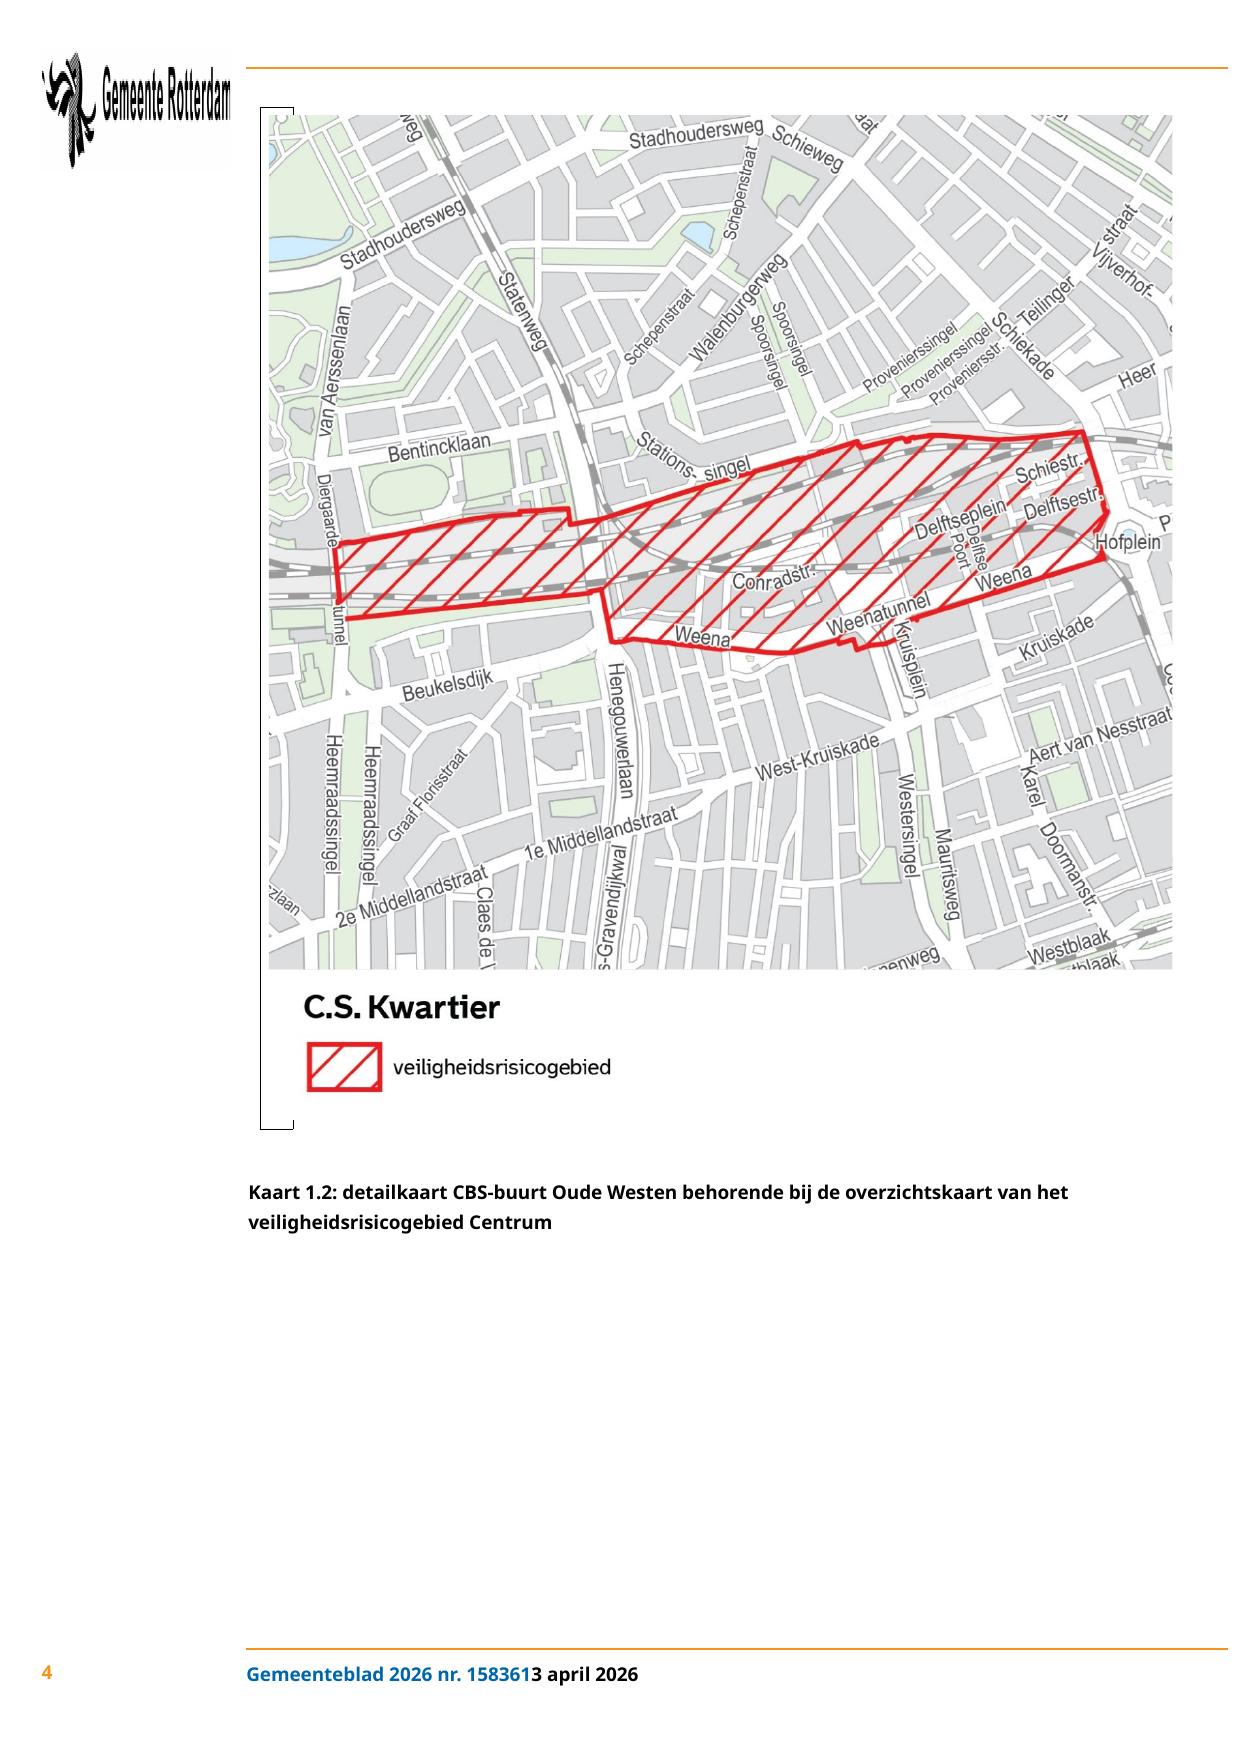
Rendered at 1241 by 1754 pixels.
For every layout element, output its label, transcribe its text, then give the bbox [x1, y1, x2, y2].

text Kaart 1.2: detailkaart CBS-buurt Oude Westen behorende bij de overzichtskaart van het veiligheidsrisicogebied Centrum [248, 1179, 1152, 1235]
picture [268, 115, 1173, 1120]
picture [41, 47, 231, 172]
